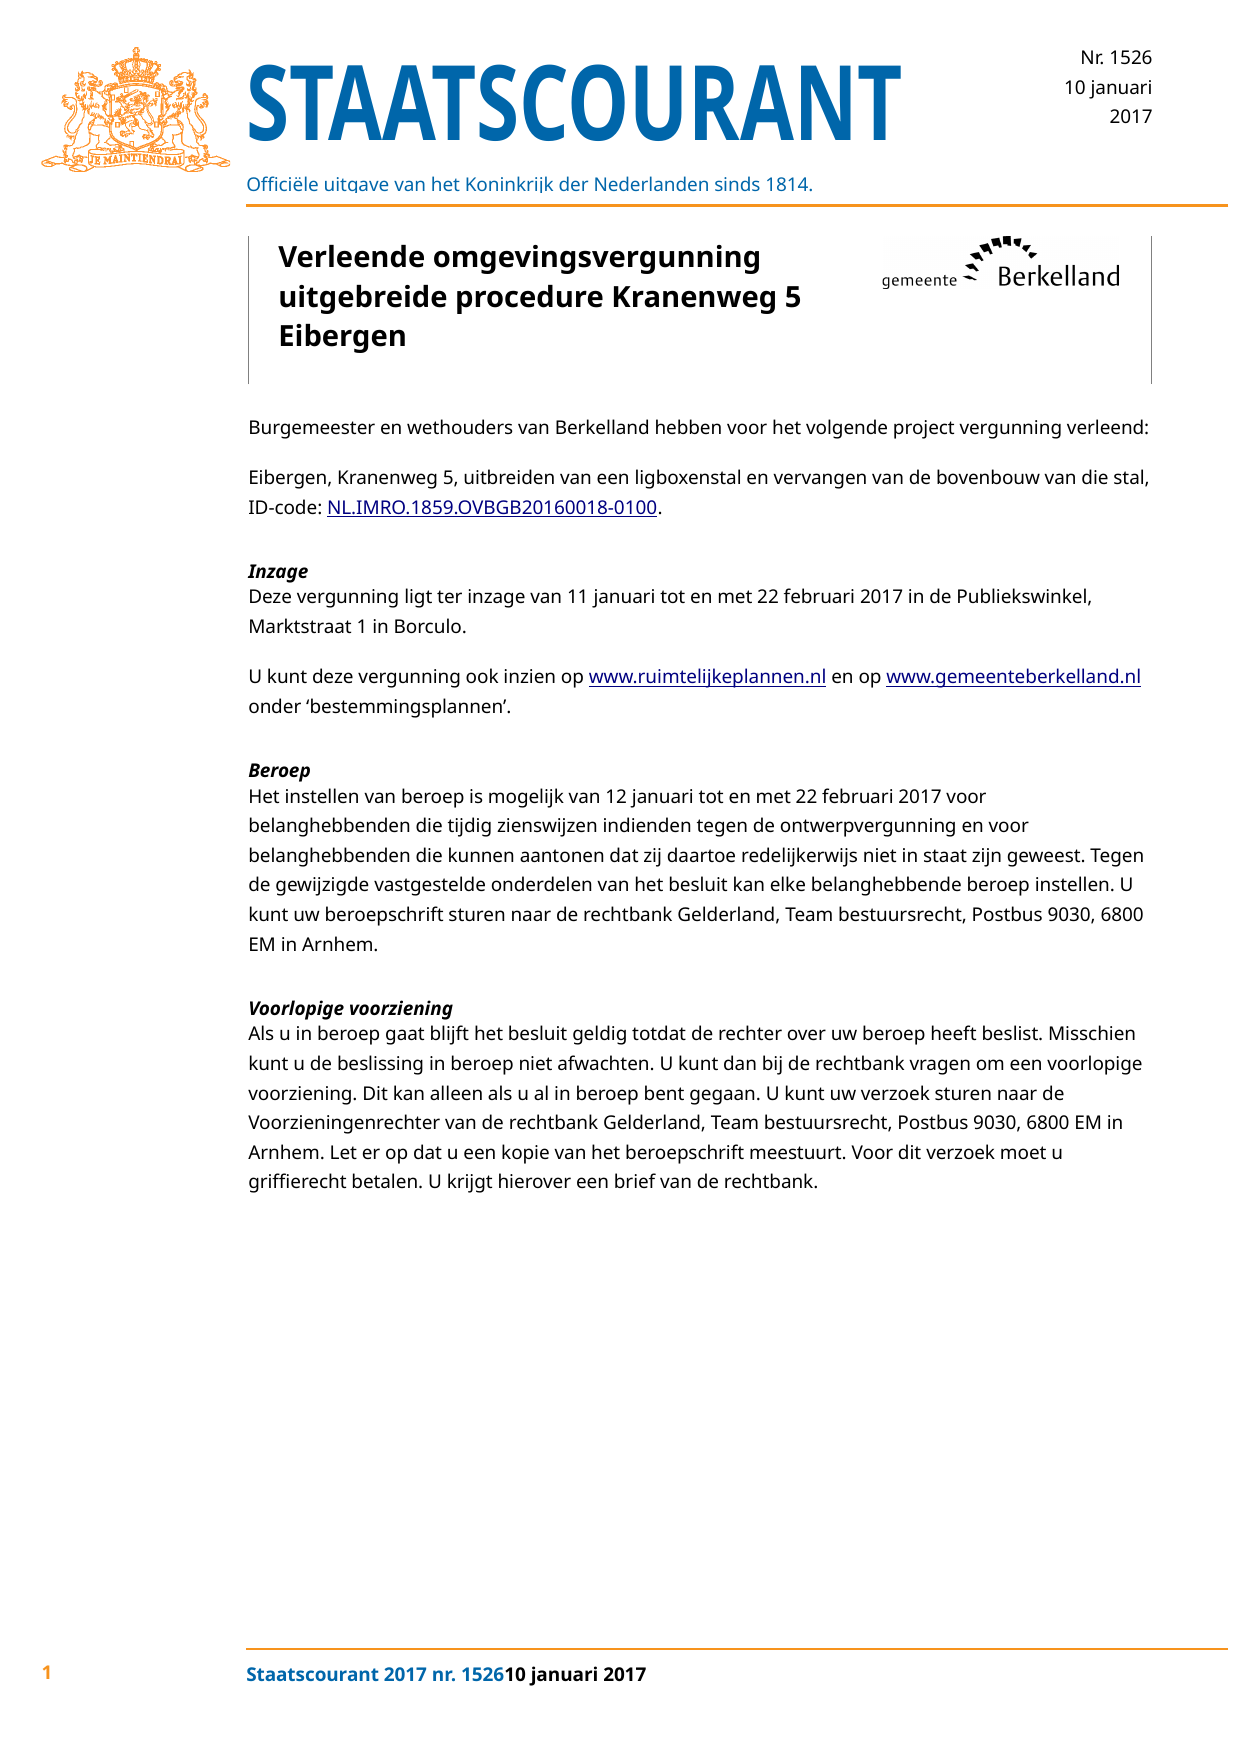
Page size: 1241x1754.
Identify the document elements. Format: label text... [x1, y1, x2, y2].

text U kunt deze vergunning ook inzien op www.ruimtelijkeplannen.nl en op www.gemeenteberkelland.nl onder ‘bestemmingsplannen’. [248, 664, 1152, 719]
text Beroep [248, 757, 1152, 783]
text Als u in beroep gaat blijft het besluit geldig totdat de rechter over uw beroep heeft beslist. Misschien kunt u de beslissing in beroep niet afwachten. U kunt dan bij de rechtbank vragen om een voorlopige voorziening. Dit kan alleen als u al in beroep bent gegaan. U kunt uw verzoek sturen naar de Voorzieningenrechter van de rechtbank Gelderland, Team bestuursrecht, Postbus 9030, 6800 EM in Arnhem. Let er op dat u een kopie van het beroepschrift meestuurt. Voor dit verzoek moet u griffierecht betalen. U krijgt hierover een brief van de rechtbank. [248, 1021, 1152, 1194]
picture [882, 236, 1119, 289]
text Eibergen, Kranenweg 5, uitbreiden van een ligboxenstal en vervangen van de bovenbouw van die stal, ID-code: NL.IMRO.1859.OVBGB20160018-0100. [248, 464, 1152, 520]
text Deze vergunning ligt ter inzage van 11 januari tot en met 22 februari 2017 in de Publiekswinkel, Marktstraat 1 in Borculo. [248, 584, 1152, 639]
text Het instellen van beroep is mogelijk van 12 januari tot en met 22 februari 2017 voor belanghebbenden die tijdig zienswijzen indienden tegen de ontwerpvergunning en voor belanghebbenden die kunnen aantonen dat zij daartoe redelijkerwijs niet in staat zijn geweest. Tegen de gewijzigde vastgestelde onderdelen van het besluit kan elke belanghebbende beroep instellen. U kunt uw beroepschrift sturen naar de rechtbank Gelderland, Team bestuursrecht, Postbus 9030, 6800 EM in Arnhem. [248, 783, 1152, 957]
text Voorlopige voorziening [248, 995, 1152, 1021]
picture [41, 47, 231, 172]
table_header [850, 236, 1151, 384]
table_header Verleende omgevingsvergunning uitgebreide procedure Kranenweg 5 Eibergen [249, 236, 850, 384]
text Burgemeester en wethouders van Berkelland hebben voor het volgende project vergunning verleend: [248, 414, 1152, 440]
text Inzage [248, 558, 1152, 584]
